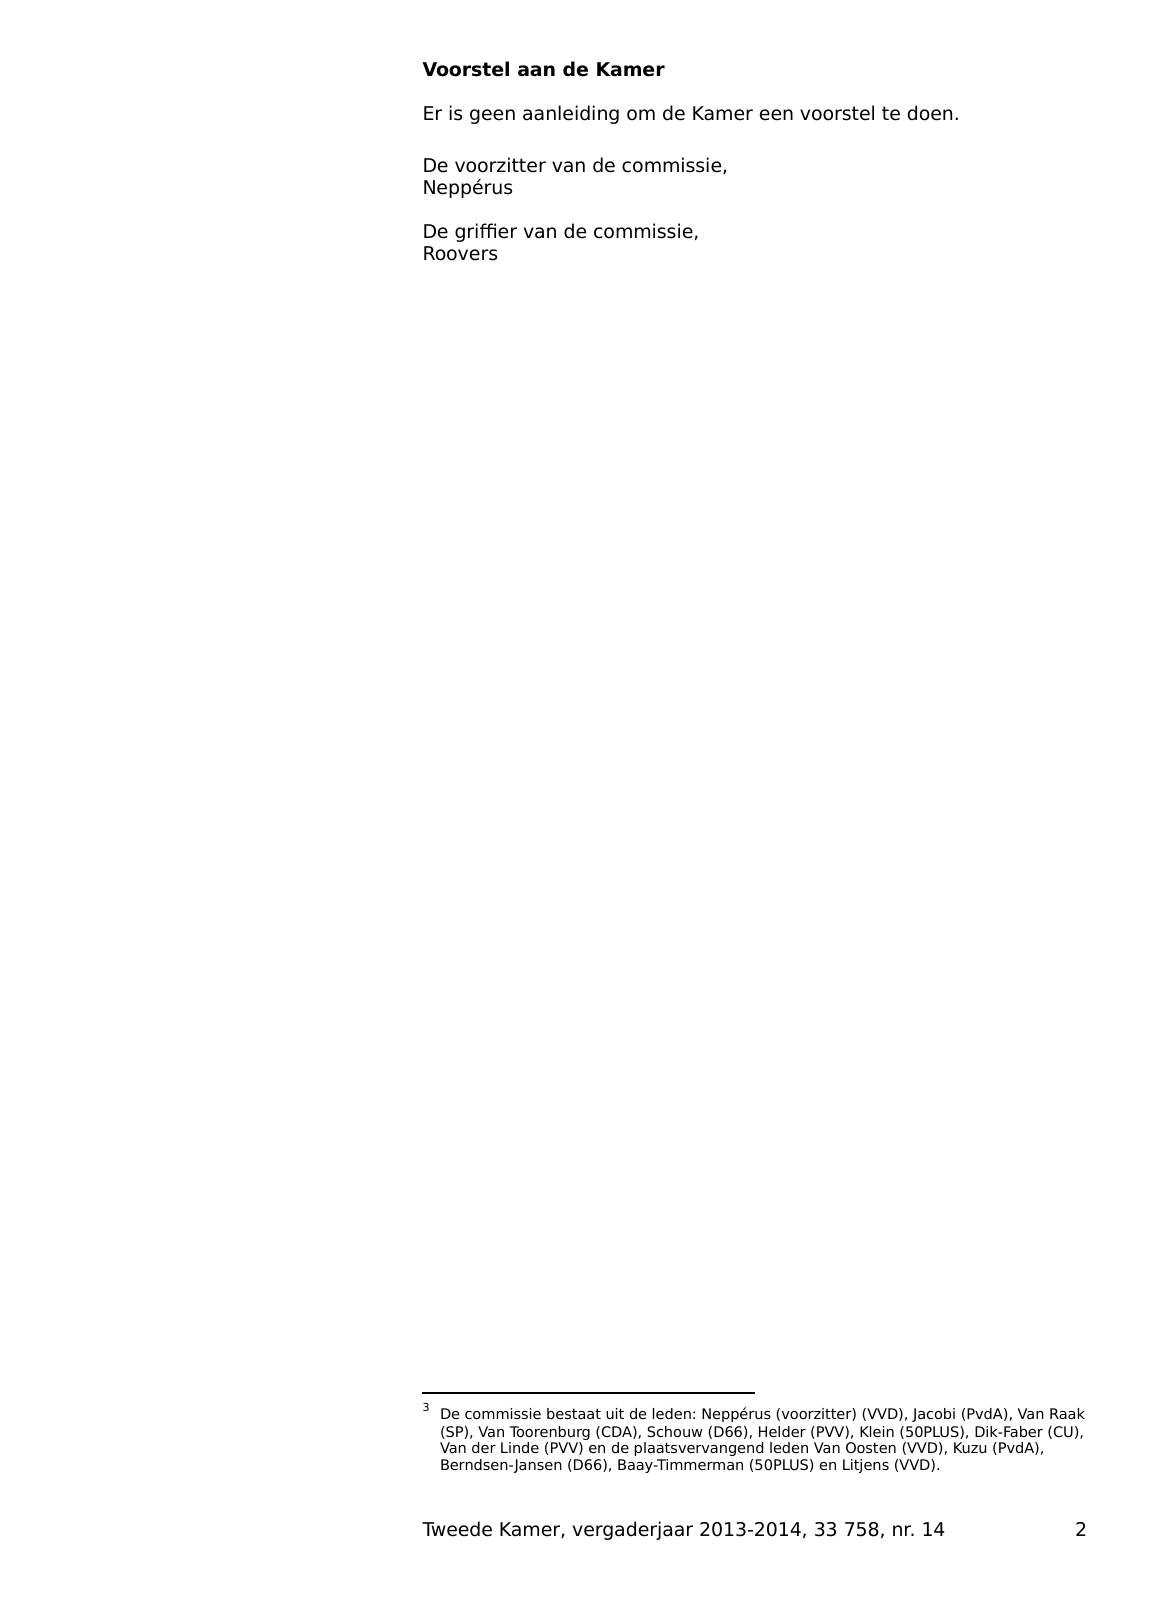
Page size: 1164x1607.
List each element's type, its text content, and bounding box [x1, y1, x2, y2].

text De griffier van de commissie, Roovers [422, 221, 1087, 265]
text Er is geen aanleiding om de Kamer een voorstel te doen. [422, 103, 1087, 125]
subtitle Voorstel aan de Kamer [422, 59, 1087, 81]
text De commissie bestaat uit de leden: Neppérus (voorzitter) (VVD), Jacobi (PvdA), Van Raak (SP), Van Toorenburg (CDA), Schouw (D66), Helder (PVV), Klein (50PLUS), Dik-Faber (CU), Van der Linde (PVV) en de plaatsvervangend leden Van Oosten (VVD), Kuzu (PvdA), Berndsen-Jansen (D66), Baay-Timmerman (50PLUS) en Litjens (VVD). [422, 1402, 1087, 1474]
text De voorzitter van de commissie, Neppérus [422, 155, 1087, 199]
